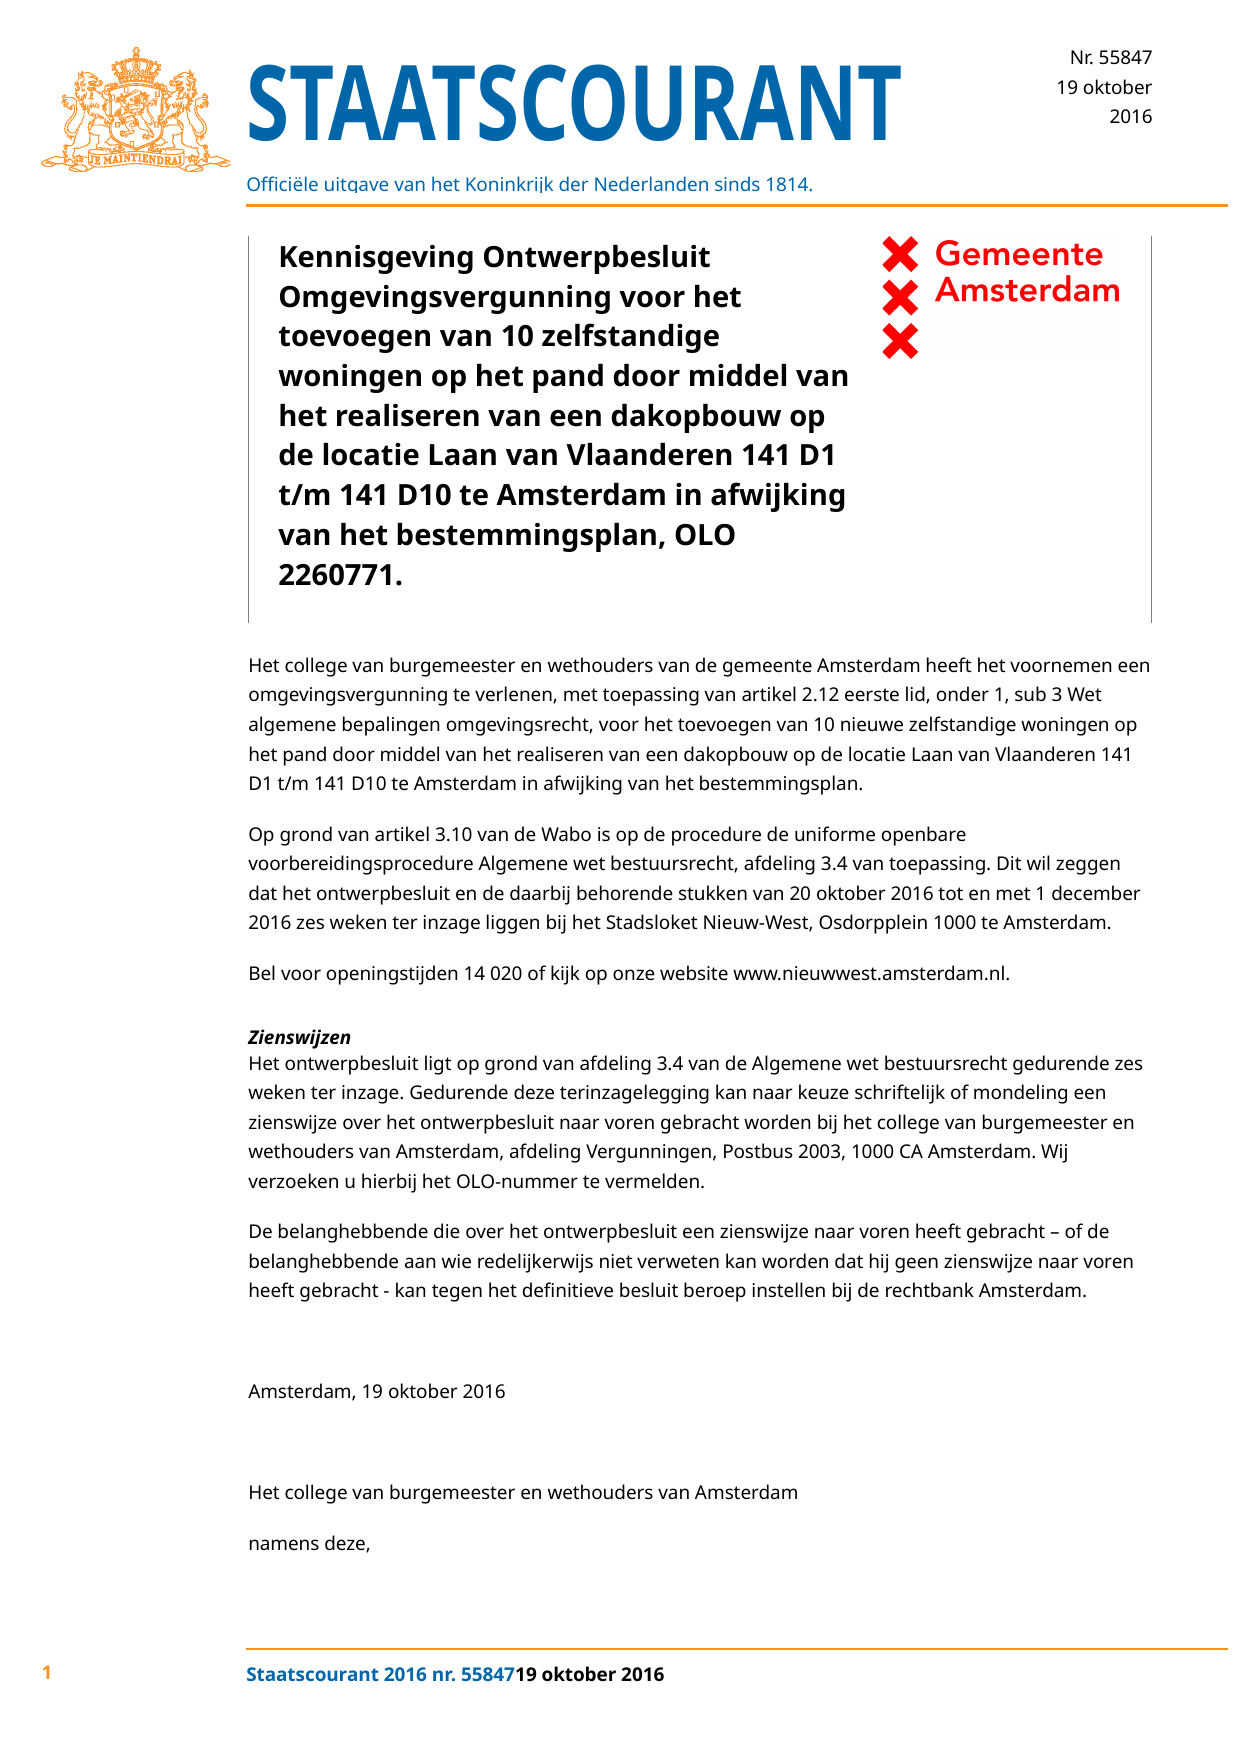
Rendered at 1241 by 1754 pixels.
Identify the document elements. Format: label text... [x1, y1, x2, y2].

text Het college van burgemeester en wethouders van de gemeente Amsterdam heeft het voornemen een omgevingsvergunning te verlenen, met toepassing van artikel 2.12 eerste lid, onder 1, sub 3 Wet algemene bepalingen omgevingsrecht, voor het toevoegen van 10 nieuwe zelfstandige woningen op het pand door middel van het realiseren van een dakopbouw op de locatie Laan van Vlaanderen 141 D1 t/m 141 D10 te Amsterdam in afwijking van het bestemmingsplan. [248, 652, 1152, 796]
text namens deze, [248, 1530, 1152, 1555]
text Het ontwerpbesluit ligt op grond van afdeling 3.4 van de Algemene wet bestuursrecht gedurende zes weken ter inzage. Gedurende deze terinzagelegging kan naar keuze schriftelijk of mondeling een zienswijze over het ontwerpbesluit naar voren gebracht worden bij het college van burgemeester en wethouders van Amsterdam, afdeling Vergunningen, Postbus 2003, 1000 CA Amsterdam. Wij verzoeken u hierbij het OLO-nummer te vermelden. [248, 1050, 1152, 1194]
picture [41, 47, 231, 172]
text Op grond van artikel 3.10 van de Wabo is op de procedure de uniforme openbare voorbereidingsprocedure Algemene wet bestuursrecht, afdeling 3.4 van toepassing. Dit wil zeggen dat het ontwerpbesluit en de daarbij behorende stukken van 20 oktober 2016 tot en met 1 december 2016 zes weken ter inzage liggen bij het Stadsloket Nieuw-West, Osdorpplein 1000 te Amsterdam. [248, 821, 1152, 935]
picture [882, 236, 1119, 359]
text Zienswijzen [248, 1024, 1152, 1050]
table_header Kennisgeving Ontwerpbesluit Omgevingsvergunning voor het toevoegen van 10 zelfstandige woningen op het pand door middel van het realiseren van een dakopbouw op de locatie Laan van Vlaanderen 141 D1 t/m 141 D10 te Amsterdam in afwijking van het bestemmingsplan, OLO 2260771. [249, 236, 850, 623]
table_header [850, 236, 1151, 623]
text De belanghebbende die over het ontwerpbesluit een zienswijze naar voren heeft gebracht – of de belanghebbende aan wie redelijkerwijs niet verweten kan worden dat hij geen zienswijze naar voren heeft gebracht - kan tegen het definitieve besluit beroep instellen bij de rechtbank Amsterdam. [248, 1218, 1152, 1303]
text Bel voor openingstijden 14 020 of kijk op onze website www.nieuwwest.amsterdam.nl. [248, 960, 1152, 986]
text Amsterdam, 19 oktober 2016 [248, 1378, 1152, 1404]
text Het college van burgemeester en wethouders van Amsterdam [248, 1479, 1152, 1505]
